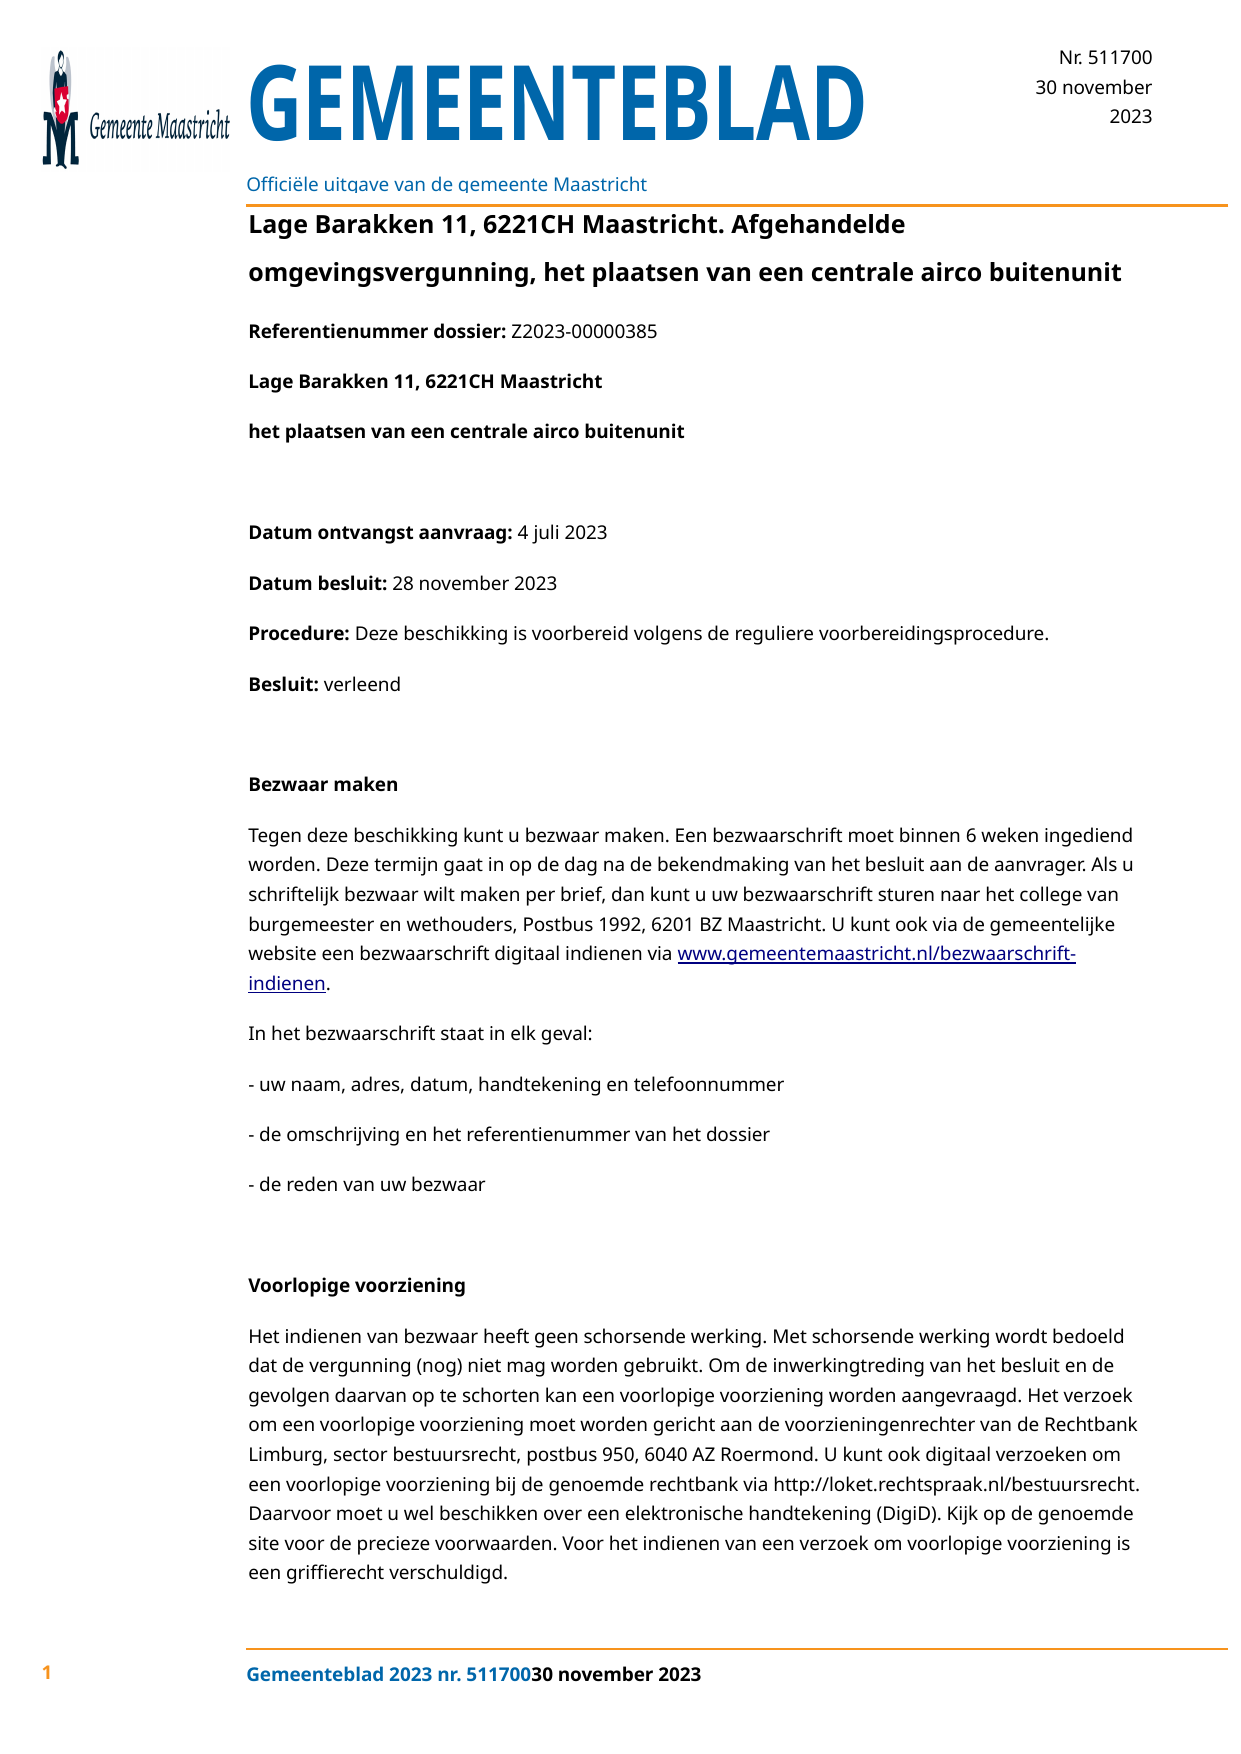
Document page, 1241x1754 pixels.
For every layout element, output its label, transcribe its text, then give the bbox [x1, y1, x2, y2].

picture [41, 47, 231, 172]
text - de omschrijving en het referentienummer van het dossier [248, 1121, 1152, 1147]
text Lage Barakken 11, 6221CH Maastricht. Afgehandelde omgevingsvergunning, het plaatsen van een centrale airco buitenunit [248, 207, 1152, 288]
text In het bezwaarschrift staat in elk geval: [248, 1020, 1152, 1046]
text Datum besluit: 28 november 2023 [248, 570, 1152, 596]
text Referentienummer dossier: Z2023-00000385 [248, 318, 1152, 344]
text Voorlopige voorziening [248, 1272, 1152, 1298]
text Tegen deze beschikking kunt u bezwaar maken. Een bezwaarschrift moet binnen 6 weken ingediend worden. Deze termijn gaat in op de dag na de bekendmaking van het besluit aan de aanvrager. Als u schriftelijk bezwaar wilt maken per brief, dan kunt u uw bezwaarschrift sturen naar het college van burgemeester en wethouders, Postbus 1992, 6201 BZ Maastricht. U kunt ook via de gemeentelijke website een bezwaarschrift digitaal indienen via www.gemeentemaastricht.nl/bezwaarschrift-indienen. [248, 822, 1152, 996]
text Procedure: Deze beschikking is voorbereid volgens de reguliere voorbereidingsprocedure. [248, 620, 1152, 646]
text - uw naam, adres, datum, handtekening en telefoonnummer [248, 1071, 1152, 1097]
text Bezwaar maken [248, 772, 1152, 797]
text het plaatsen van een centrale airco buitenunit [248, 419, 1152, 444]
text - de reden van uw bezwaar [248, 1172, 1152, 1197]
text Besluit: verleend [248, 671, 1152, 697]
text Lage Barakken 11, 6221CH Maastricht [248, 368, 1152, 394]
text Het indienen van bezwaar heeft geen schorsende werking. Met schorsende werking wordt bedoeld dat de vergunning (nog) niet mag worden gebruikt. Om de inwerkingtreding van het besluit en de gevolgen daarvan op te schorten kan een voorlopige voorziening worden aangevraagd. Het verzoek om een voorlopige voorziening moet worden gericht aan de voorzieningenrechter van de Rechtbank Limburg, sector bestuursrecht, postbus 950, 6040 AZ Roermond. U kunt ook digitaal verzoeken om een voorlopige voorziening bij de genoemde rechtbank via http://loket.rechtspraak.nl/bestuursrecht. Daarvoor moet u wel beschikken over een elektronische handtekening (DigiD). Kijk op de genoemde site voor de precieze voorwaarden. Voor het indienen van een verzoek om voorlopige voorziening is een griffierecht verschuldigd. [248, 1323, 1152, 1585]
text Datum ontvangst aanvraag: 4 juli 2023 [248, 519, 1152, 545]
